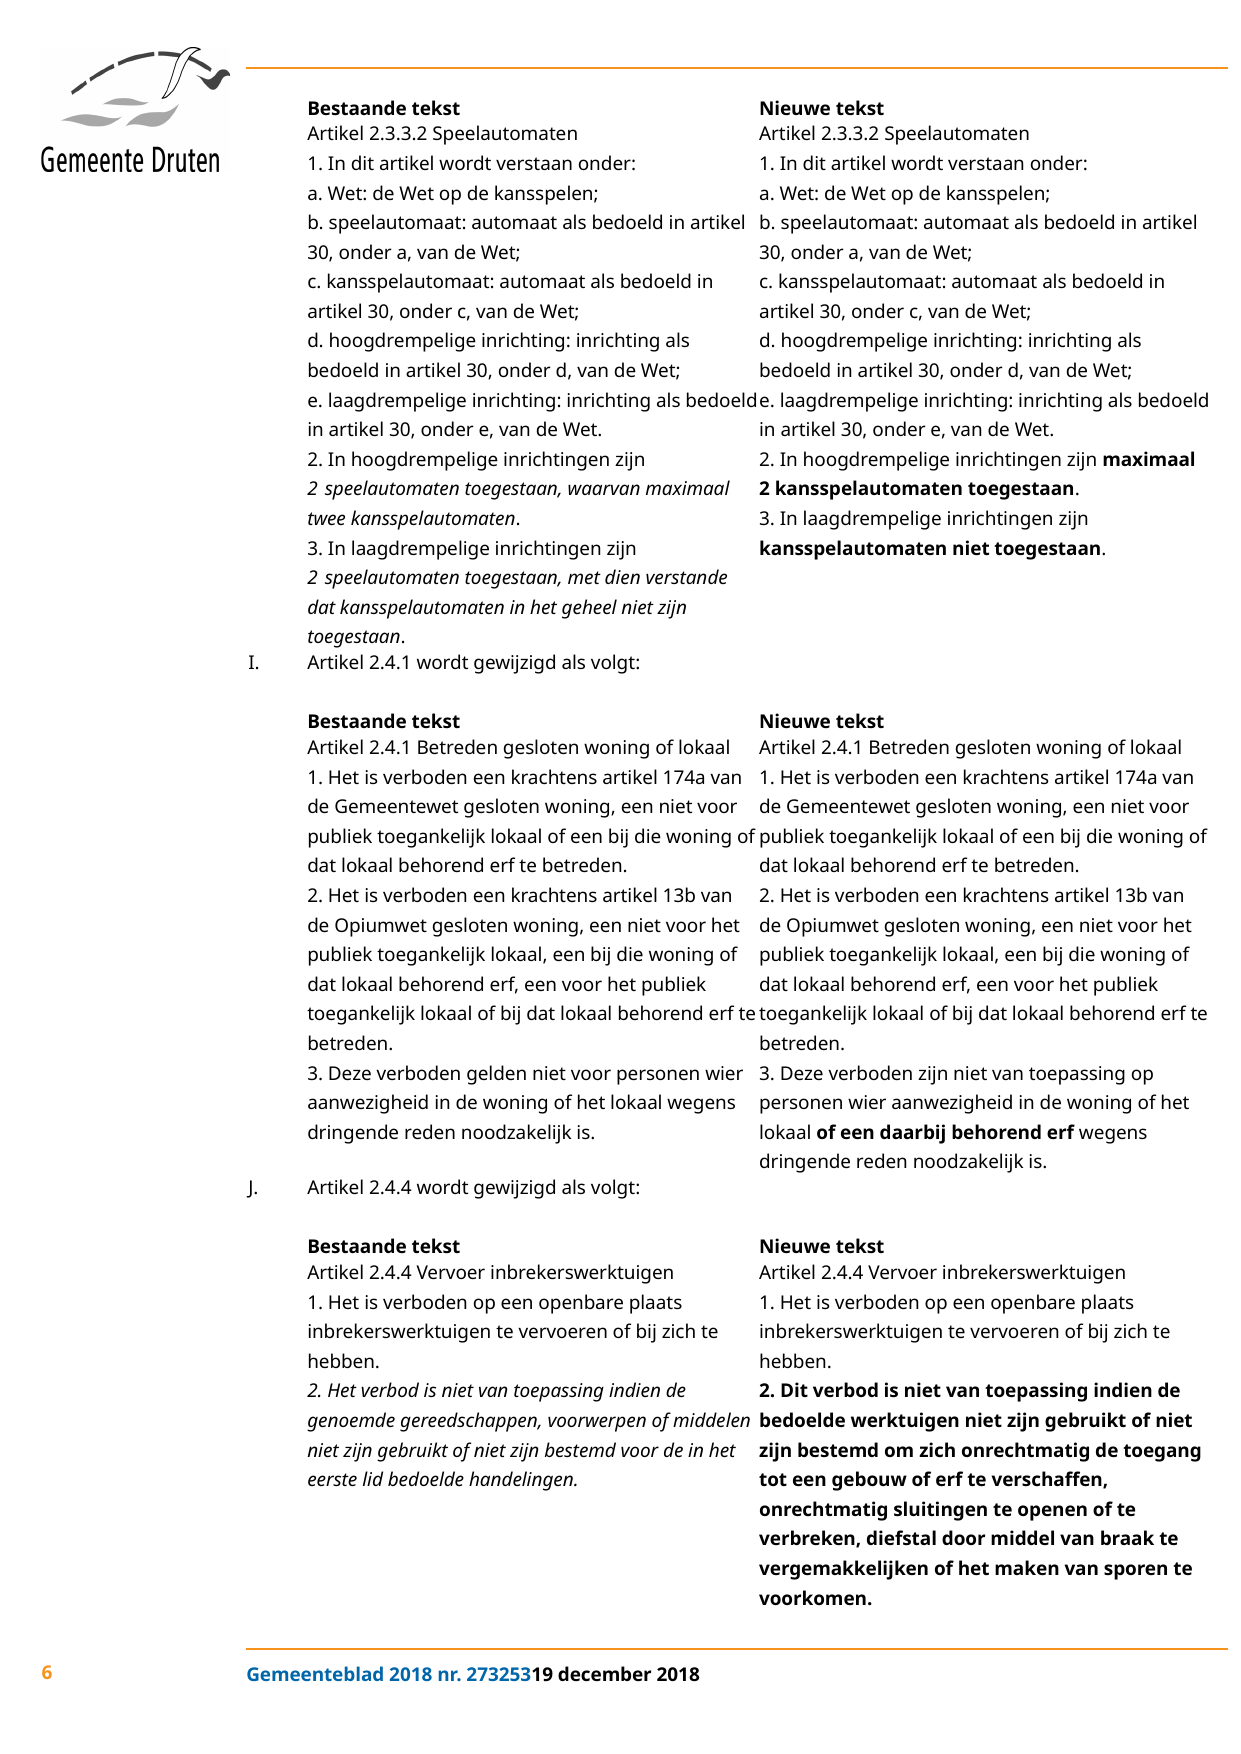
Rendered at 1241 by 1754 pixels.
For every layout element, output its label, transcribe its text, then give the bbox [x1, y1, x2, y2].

table_header Bestaande tekst [307, 709, 759, 734]
table_cell Artikel 2.3.3.2 Speelautomaten 1. In dit artikel wordt verstaan onder: a. Wet: de Wet op de kansspelen; b. speelautomaat: automaat als bedoeld in artikel 30, onder a, van de Wet; c. kansspelautomaat: automaat als bedoeld in artikel 30, onder c, van de Wet; d. hoogdrempelige inrichting: inrichting als bedoeld in artikel 30, onder d, van de Wet; e. laagdrempelige inrichting: inrichting als bedoeld in artikel 30, onder e, van de Wet. 2. In hoogdrempelige inrichtingen zijn 2 speelautomaten toegestaan, waarvan maximaal twee kansspelautomaten. 3. In laagdrempelige inrichtingen zijn 2 speelautomaten toegestaan, met dien verstande dat kansspelautomaten in het geheel niet zijn toegestaan. [307, 121, 759, 649]
table_header Nieuwe tekst [759, 1234, 1211, 1259]
list Artikel 2.4.4 wordt gewijzigd als volgt: [248, 1174, 1152, 1200]
picture [41, 47, 231, 172]
table_cell Artikel 2.4.1 Betreden gesloten woning of lokaal 1. Het is verboden een krachtens artikel 174a van de Gemeentewet gesloten woning, een niet voor publiek toegankelijk lokaal of een bij die woning of dat lokaal behorend erf te betreden. 2. Het is verboden een krachtens artikel 13b van de Opiumwet gesloten woning, een niet voor het publiek toegankelijk lokaal, een bij die woning of dat lokaal behorend erf, een voor het publiek toegankelijk lokaal of bij dat lokaal behorend erf te betreden. 3. Deze verboden zijn niet van toepassing op personen wier aanwezigheid in de woning of het lokaal of een daarbij behorend erf wegens dringende reden noodzakelijk is. [759, 734, 1211, 1174]
table_header Nieuwe tekst [759, 95, 1211, 121]
list Artikel 2.4.1 wordt gewijzigd als volgt: [248, 649, 1152, 675]
table_cell Artikel 2.4.4 Vervoer inbrekerswerktuigen 1. Het is verboden op een openbare plaats inbrekerswerktuigen te vervoeren of bij zich te hebben. 2. Het verbod is niet van toepassing indien de genoemde gereedschappen, voorwerpen of middelen niet zijn gebruikt of niet zijn bestemd voor de in het eerste lid bedoelde handelingen. [307, 1259, 759, 1611]
table_cell Artikel 2.4.4 Vervoer inbrekerswerktuigen 1. Het is verboden op een openbare plaats inbrekerswerktuigen te vervoeren of bij zich te hebben. 2. Dit verbod is niet van toepassing indien de bedoelde werktuigen niet zijn gebruikt of niet zijn bestemd om zich onrechtmatig de toegang tot een gebouw of erf te verschaffen, onrechtmatig sluitingen te openen of te verbreken, diefstal door middel van braak te vergemakkelijken of het maken van sporen te voorkomen. [759, 1259, 1211, 1611]
table_header Bestaande tekst [307, 1234, 759, 1259]
table_cell Artikel 2.3.3.2 Speelautomaten 1. In dit artikel wordt verstaan onder: a. Wet: de Wet op de kansspelen; b. speelautomaat: automaat als bedoeld in artikel 30, onder a, van de Wet; c. kansspelautomaat: automaat als bedoeld in artikel 30, onder c, van de Wet; d. hoogdrempelige inrichting: inrichting als bedoeld in artikel 30, onder d, van de Wet; e. laagdrempelige inrichting: inrichting als bedoeld in artikel 30, onder e, van de Wet. 2. In hoogdrempelige inrichtingen zijn maximaal 2 kansspelautomaten toegestaan. 3. In laagdrempelige inrichtingen zijn kansspelautomaten niet toegestaan. [759, 121, 1211, 649]
table_cell Artikel 2.4.1 Betreden gesloten woning of lokaal 1. Het is verboden een krachtens artikel 174a van de Gemeentewet gesloten woning, een niet voor publiek toegankelijk lokaal of een bij die woning of dat lokaal behorend erf te betreden. 2. Het is verboden een krachtens artikel 13b van de Opiumwet gesloten woning, een niet voor het publiek toegankelijk lokaal, een bij die woning of dat lokaal behorend erf, een voor het publiek toegankelijk lokaal of bij dat lokaal behorend erf te betreden. 3. Deze verboden gelden niet voor personen wier aanwezigheid in de woning of het lokaal wegens dringende reden noodzakelijk is. [307, 734, 759, 1174]
table_header Bestaande tekst [307, 95, 759, 121]
table_header Nieuwe tekst [759, 709, 1211, 734]
